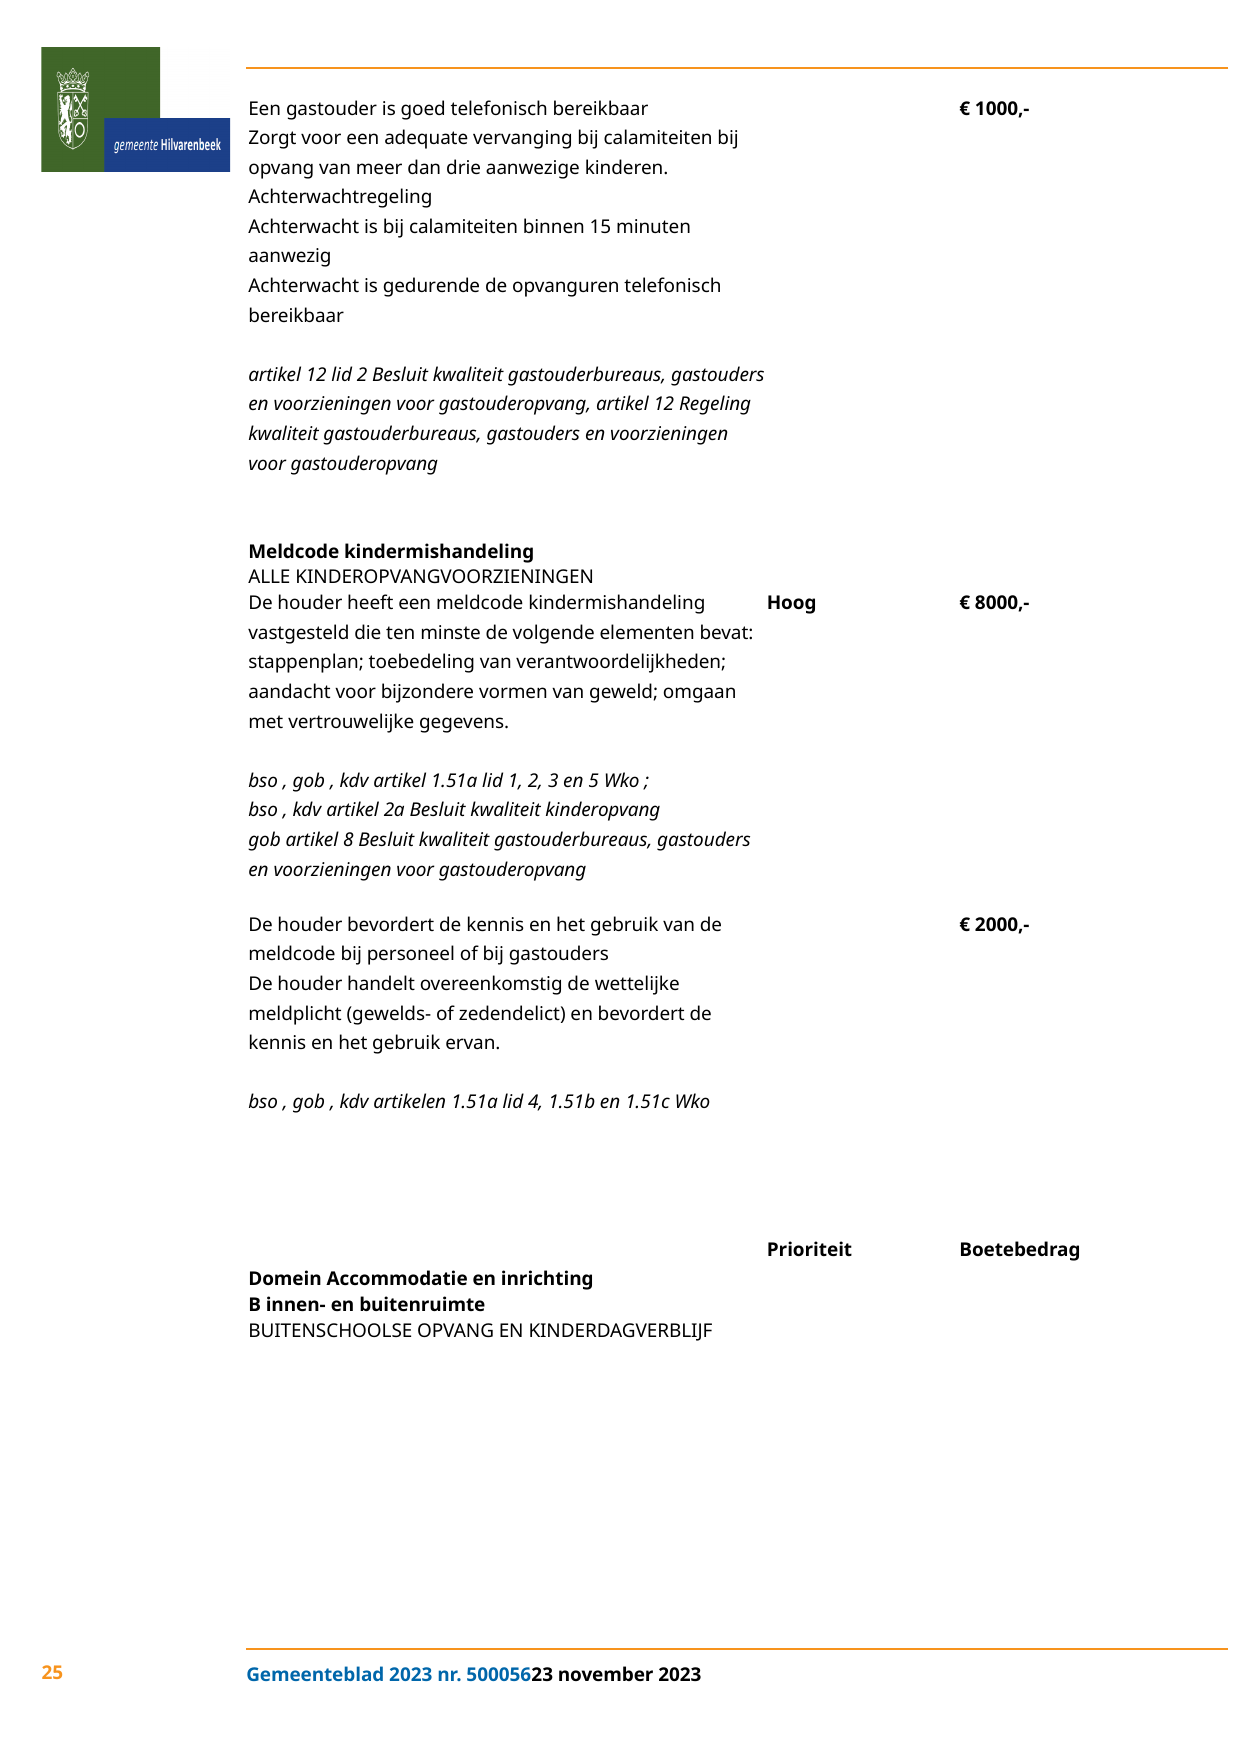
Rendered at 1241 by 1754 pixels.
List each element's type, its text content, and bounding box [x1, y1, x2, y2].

table_cell [767, 911, 959, 1144]
picture [41, 47, 231, 172]
table_cell De houder bevordert de kennis en het gebruik van de meldcode bij personeel of bij gastouders De houder handelt overeenkomstig de wettelijke meldplicht (gewelds- of zedendelict) en bevordert de kennis en het gebruik ervan. bso , gob , kdv artikelen 1.51a lid 4, 1.51b en 1.51c Wko [248, 911, 767, 1144]
table_cell ALLE KINDEROPVANGVOORZIENINGEN [248, 564, 1152, 589]
table_cell De houder heeft een meldcode kindermishandeling vastgesteld die ten minste de volgende elementen bevat: stappenplan; toebedeling van verantwoordelijkheden; aandacht voor bijzondere vormen van geweld; omgaan met vertrouwelijke gegevens. bso , gob , kdv artikel 1.51a lid 1, 2, 3 en 5 Wko ; bso , kdv artikel 2a Besluit kwaliteit kinderopvang gob artikel 8 Besluit kwaliteit gastouderbureaus, gastouders en voorzieningen voor gastouderopvang [248, 590, 767, 911]
table_cell [767, 95, 959, 505]
table_cell B innen- en buitenruimte [248, 1291, 1152, 1317]
table_header Meldcode kindermishandeling [248, 538, 1152, 564]
table_cell € 8000,- [959, 590, 1152, 911]
table_cell BUITENSCHOOLSE OPVANG EN KINDERDAGVERBLIJF [248, 1317, 1152, 1343]
table_header Boetebedrag [959, 1236, 1152, 1291]
table_header Prioriteit [767, 1236, 959, 1291]
table_header Domein Accommodatie en inrichting [248, 1236, 767, 1291]
table_cell € 2000,- [959, 911, 1152, 1144]
table_cell € 1000,- [959, 95, 1152, 505]
table_cell Hoog [767, 590, 959, 911]
table_cell Een gastouder is goed telefonisch bereikbaar Zorgt voor een adequate vervanging bij calamiteiten bij opvang van meer dan drie aanwezige kinderen. Achterwachtregeling Achterwacht is bij calamiteiten binnen 15 minuten aanwezig Achterwacht is gedurende de opvanguren telefonisch bereikbaar artikel 12 lid 2 Besluit kwaliteit gastouderbureaus, gastouders en voorzieningen voor gastouderopvang, artikel 12 Regeling kwaliteit gastouderbureaus, gastouders en voorzieningen voor gastouderopvang [248, 95, 767, 505]
